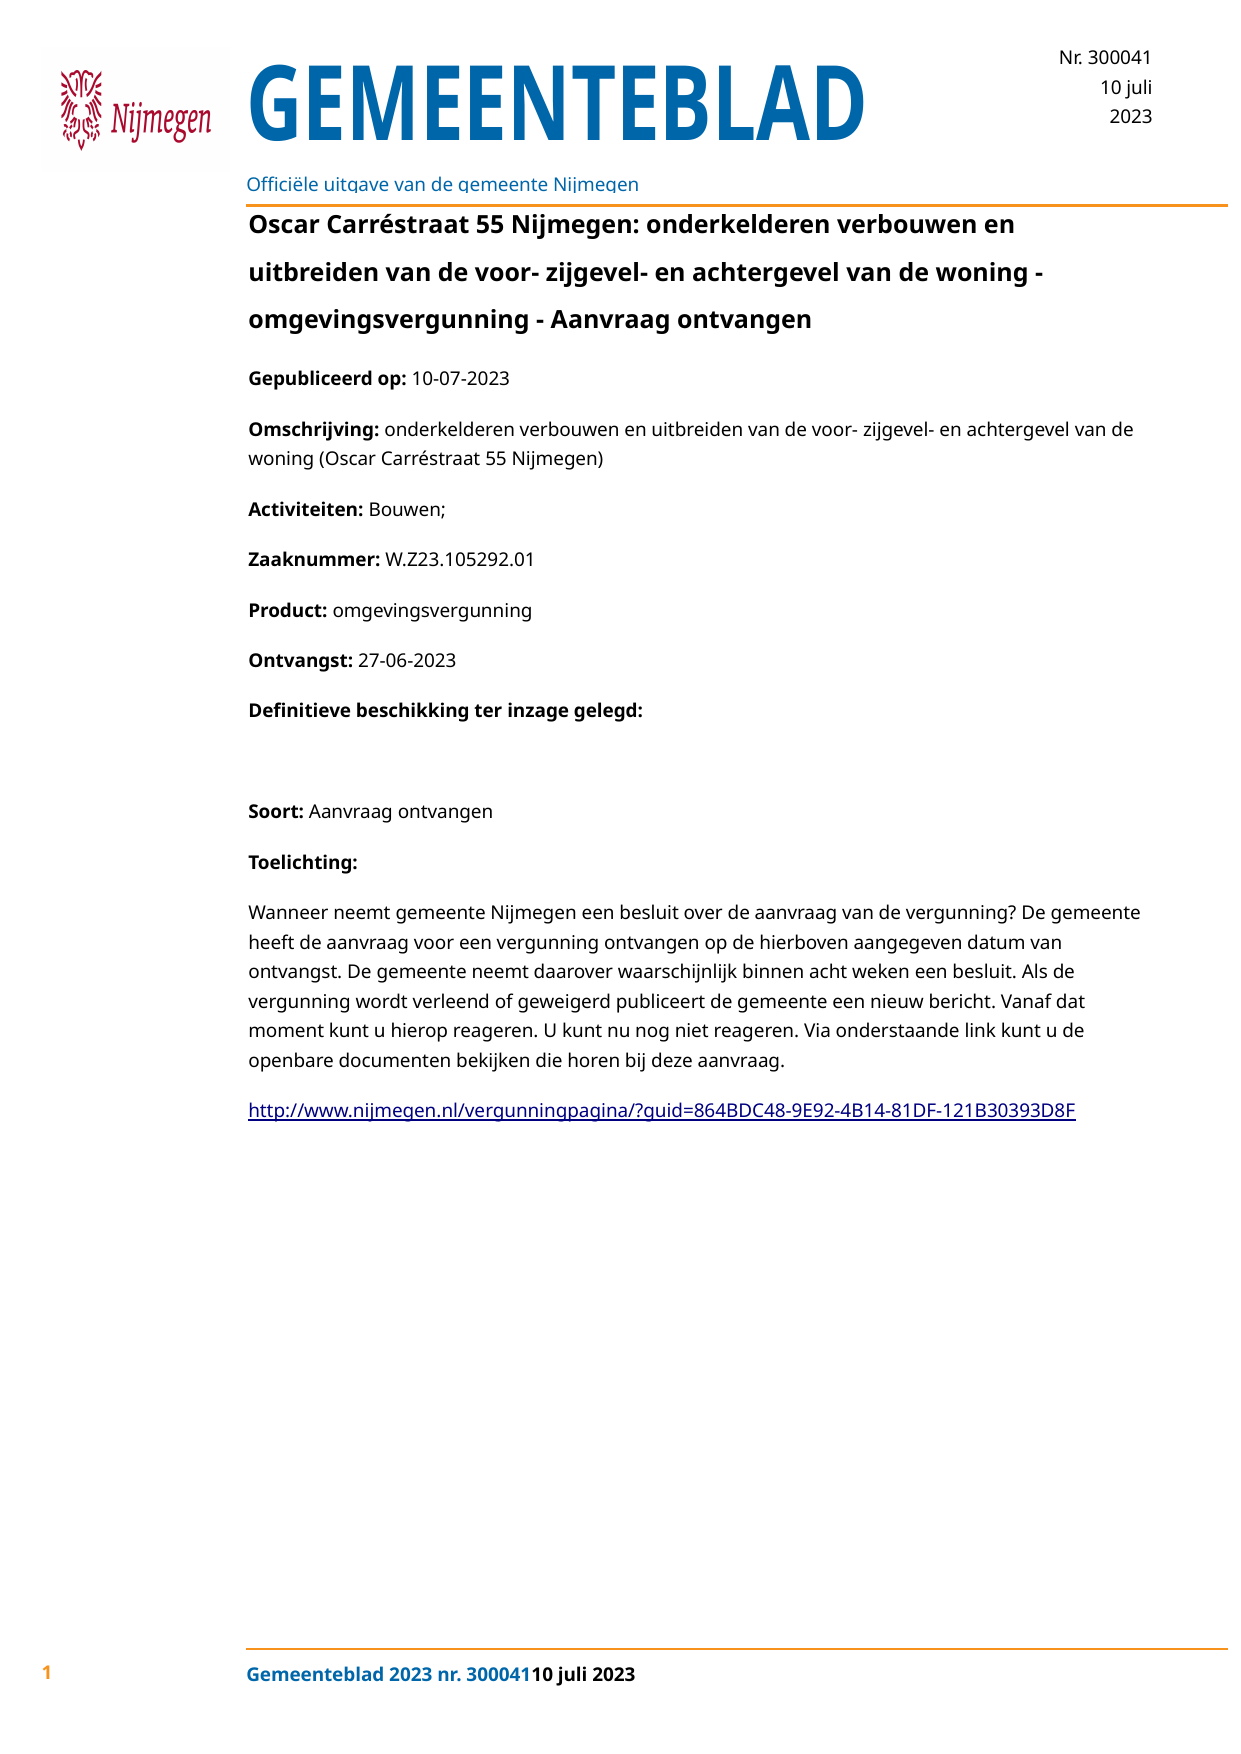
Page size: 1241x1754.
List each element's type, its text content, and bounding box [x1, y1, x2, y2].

text Product: omgevingsvergunning [248, 597, 1152, 622]
picture [41, 47, 231, 172]
text Definitieve beschikking ter inzage gelegd: [248, 698, 1152, 723]
text Zaaknummer: W.Z23.105292.01 [248, 546, 1152, 572]
text Omschrijving: onderkelderen verbouwen en uitbreiden van de voor- zijgevel- en achtergevel van de woning (Oscar Carréstraat 55 Nijmegen) [248, 416, 1152, 471]
text Activiteiten: Bouwen; [248, 496, 1152, 522]
text Gepubliceerd op: 10-07-2023 [248, 366, 1152, 391]
text http://www.nijmegen.nl/vergunningpagina/?guid=864BDC48-9E92-4B14-81DF-121B30393D8F [248, 1098, 1152, 1123]
text Oscar Carréstraat 55 Nijmegen: onderkelderen verbouwen en uitbreiden van de voor- zijgevel- en achtergevel van de woning - omgevingsvergunning - Aanvraag ontvangen [248, 207, 1152, 336]
text Wanneer neemt gemeente Nijmegen een besluit over de aanvraag van de vergunning? De gemeente heeft de aanvraag voor een vergunning ontvangen op de hierboven aangegeven datum van ontvangst. De gemeente neemt daarover waarschijnlijk binnen acht weken een besluit. Als de vergunning wordt verleend of geweigerd publiceert de gemeente een nieuw bericht. Vanaf dat moment kunt u hierop reageren. U kunt nu nog niet reageren. Via onderstaande link kunt u de openbare documenten bekijken die horen bij deze aanvraag. [248, 899, 1152, 1073]
text Toelichting: [248, 849, 1152, 874]
text Ontvangst: 27-06-2023 [248, 647, 1152, 673]
text Soort: Aanvraag ontvangen [248, 798, 1152, 824]
